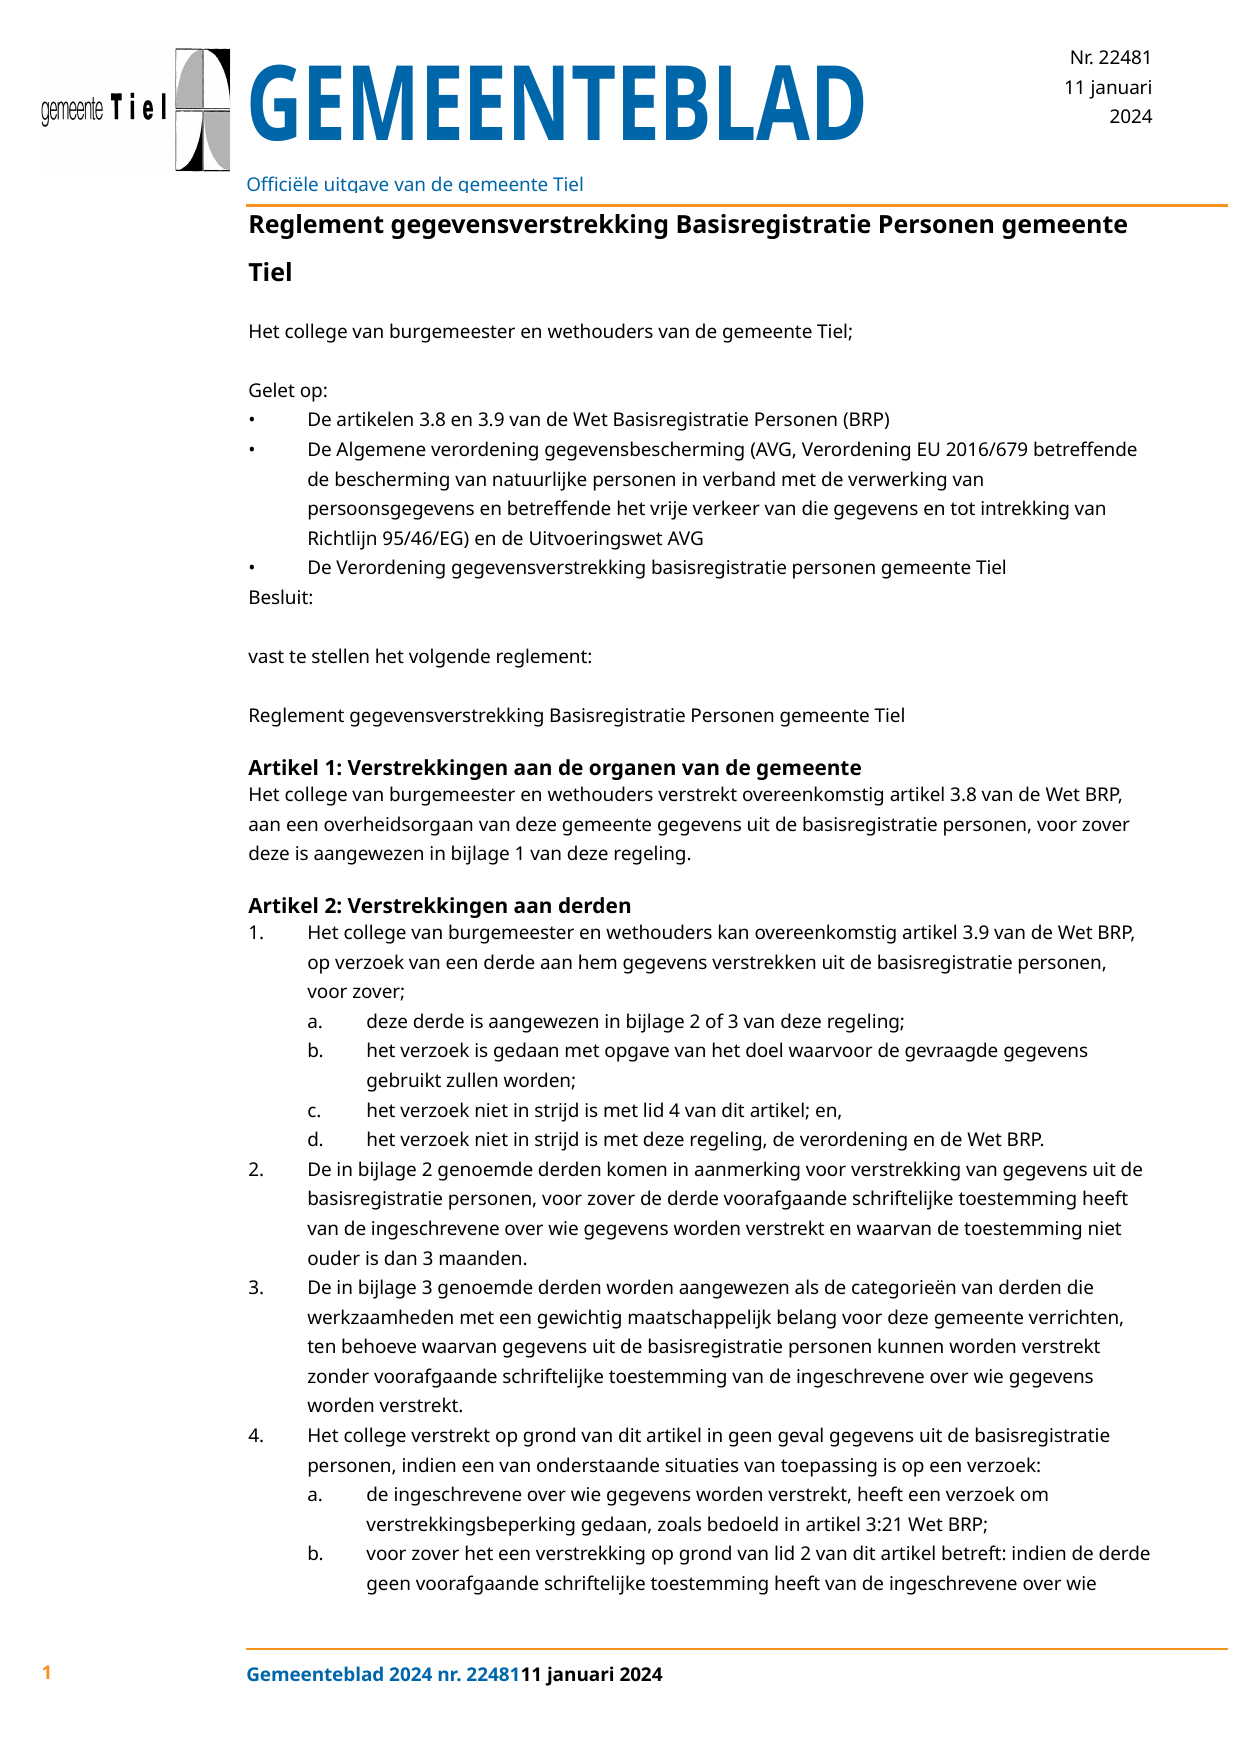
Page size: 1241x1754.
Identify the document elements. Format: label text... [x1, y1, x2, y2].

list De in bijlage 3 genoemde derden worden aangewezen als de categorieën van derden die werkzaamheden met een gewichtig maatschappelijk belang voor deze gemeente verrichten, ten behoeve waarvan gegevens uit de basisregistratie personen kunnen worden verstrekt zonder voorafgaande schriftelijke toestemming van de ingeschrevene over wie gegevens worden verstrekt. [248, 1274, 1152, 1418]
list De artikelen 3.8 en 3.9 van de Wet Basisregistratie Personen (BRP) [248, 407, 1152, 432]
text Gelet op: [248, 377, 1152, 403]
list deze derde is aangewezen in bijlage 2 of 3 van deze regeling; [307, 1008, 1152, 1034]
list Het college verstrekt op grond van dit artikel in geen geval gegevens uit de basisregistratie personen, indien een van onderstaande situaties van toepassing is op een verzoek: [248, 1422, 1152, 1478]
list het verzoek is gedaan met opgave van het doel waarvoor de gevraagde gegevens gebruikt zullen worden; [307, 1038, 1152, 1093]
text Artikel 2: Verstrekkingen aan derden [248, 891, 1152, 919]
list de ingeschrevene over wie gegevens worden verstrekt, heeft een verzoek om verstrekkingsbeperking gedaan, zoals bedoeld in artikel 3:21 Wet BRP; [307, 1481, 1152, 1537]
text Het college van burgemeester en wethouders van de gemeente Tiel; [248, 318, 1152, 344]
list voor zover het een verstrekking op grond van lid 2 van dit artikel betreft: indien de derde geen voorafgaande schriftelijke toestemming heeft van de ingeschrevene over wie [307, 1541, 1152, 1596]
text Reglement gegevensverstrekking Basisregistratie Personen gemeente Tiel [248, 207, 1152, 288]
text Reglement gegevensverstrekking Basisregistratie Personen gemeente Tiel [248, 702, 1152, 728]
list De in bijlage 2 genoemde derden komen in aanmerking voor verstrekking van gegevens uit de basisregistratie personen, voor zover de derde voorafgaande schriftelijke toestemming heeft van de ingeschrevene over wie gegevens worden verstrekt en waarvan de toestemming niet ouder is dan 3 maanden. [248, 1156, 1152, 1271]
text vast te stellen het volgende reglement: [248, 643, 1152, 669]
list het verzoek niet in strijd is met lid 4 van dit artikel; en, [307, 1097, 1152, 1123]
list Het college van burgemeester en wethouders kan overeenkomstig artikel 3.9 van de Wet BRP, op verzoek van een derde aan hem gegevens verstrekken uit de basisregistratie personen, voor zover; [248, 919, 1152, 1004]
picture [41, 47, 231, 172]
list De Algemene verordening gegevensbescherming (AVG, Verordening EU 2016/679 betreffende de bescherming van natuurlijke personen in verband met de verwerking van persoonsgegevens en betreffende het vrije verkeer van die gegevens en tot intrekking van Richtlijn 95/46/EG) en de Uitvoeringswet AVG [248, 436, 1152, 551]
list het verzoek niet in strijd is met deze regeling, de verordening en de Wet BRP. [307, 1126, 1152, 1152]
text Besluit: [248, 584, 1152, 610]
text Het college van burgemeester en wethouders verstrekt overeenkomstig artikel 3.8 van de Wet BRP, aan een overheidsorgaan van deze gemeente gegevens uit de basisregistratie personen, voor zover deze is aangewezen in bijlage 1 van deze regeling. [248, 781, 1152, 866]
list De Verordening gegevensverstrekking basisregistratie personen gemeente Tiel [248, 554, 1152, 580]
text Artikel 1: Verstrekkingen aan de organen van de gemeente [248, 753, 1152, 781]
